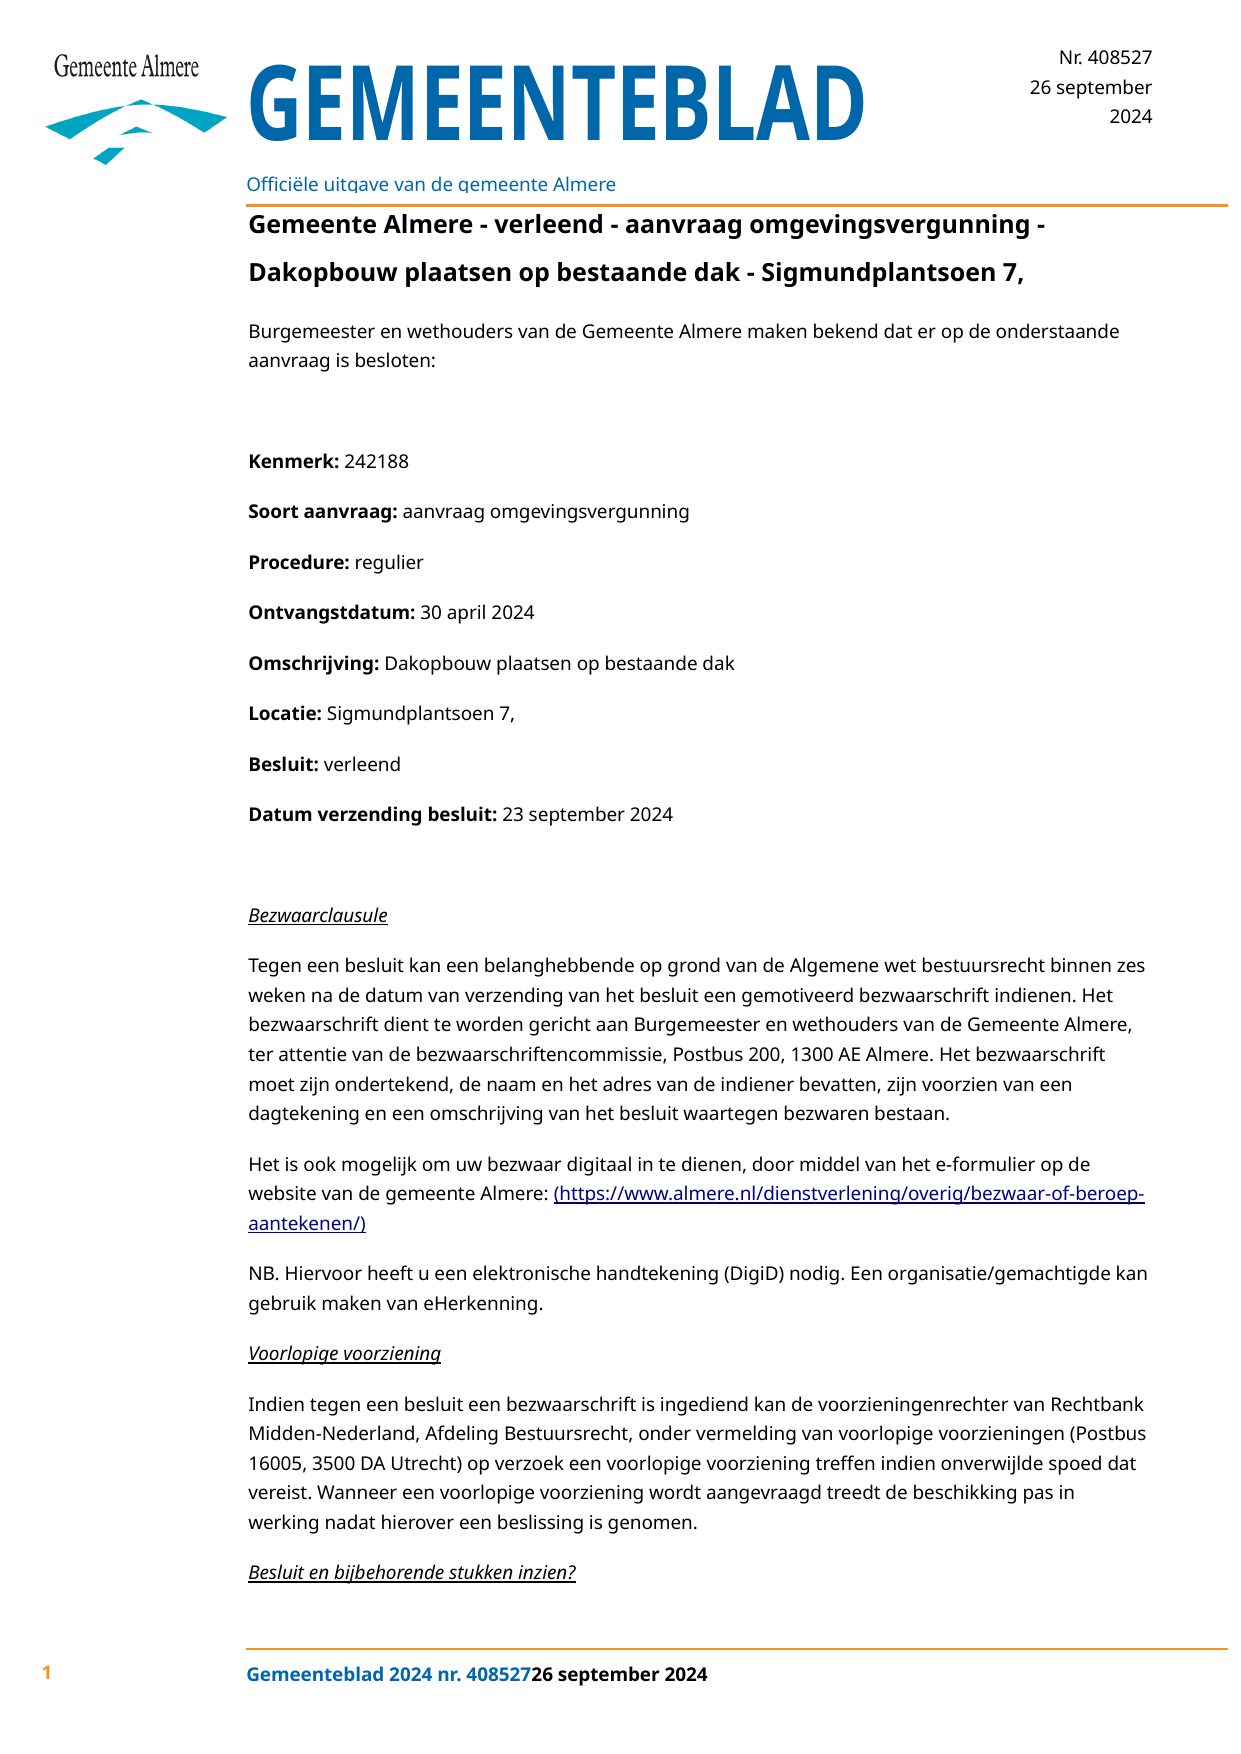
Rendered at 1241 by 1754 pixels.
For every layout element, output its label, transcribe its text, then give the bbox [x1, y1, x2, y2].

text Indien tegen een besluit een bezwaarschrift is ingediend kan de voorzieningenrechter van Rechtbank Midden-Nederland, Afdeling Bestuursrecht, onder vermelding van voorlopige voorzieningen (Postbus 16005, 3500 DA Utrecht) op verzoek een voorlopige voorziening treffen indien onverwijlde spoed dat vereist. Wanneer een voorlopige voorziening wordt aangevraagd treedt de beschikking pas in werking nadat hierover een beslissing is genomen. [248, 1391, 1152, 1535]
text Voorlopige voorziening [248, 1340, 1152, 1366]
text Procedure: regulier [248, 549, 1152, 575]
text Het is ook mogelijk om uw bezwaar digitaal in te dienen, door middel van het e-formulier op de website van de gemeente Almere: (https://www.almere.nl/dienstverlening/overig/bezwaar-of-beroep-aantekenen/) [248, 1151, 1152, 1236]
text Kenmerk: 242188 [248, 448, 1152, 474]
text Soort aanvraag: aanvraag omgevingsvergunning [248, 499, 1152, 524]
text Burgemeester en wethouders van de Gemeente Almere maken bekend dat er op de onderstaande aanvraag is besloten: [248, 318, 1152, 373]
text Locatie: Sigmundplantsoen 7, [248, 700, 1152, 726]
text Besluit en bijbehorende stukken inzien? [248, 1559, 1152, 1585]
text Gemeente Almere - verleend - aanvraag omgevingsvergunning - Dakopbouw plaatsen op bestaande dak - Sigmundplantsoen 7, [248, 207, 1152, 288]
picture [41, 47, 231, 172]
text Ontvangstdatum: 30 april 2024 [248, 599, 1152, 625]
text NB. Hiervoor heeft u een elektronische handtekening (DigiD) nodig. Een organisatie/gemachtigde kan gebruik maken van eHerkenning. [248, 1260, 1152, 1316]
text Tegen een besluit kan een belanghebbende op grond van de Algemene wet bestuursrecht binnen zes weken na de datum van verzending van het besluit een gemotiveerd bezwaarschrift indienen. Het bezwaarschrift dient te worden gericht aan Burgemeester en wethouders van de Gemeente Almere, ter attentie van de bezwaarschriftencommissie, Postbus 200, 1300 AE Almere. Het bezwaarschrift moet zijn ondertekend, de naam en het adres van de indiener bevatten, zijn voorzien van een dagtekening en een omschrijving van het besluit waartegen bezwaren bestaan. [248, 952, 1152, 1126]
text Bezwaarclausule [248, 902, 1152, 928]
text Omschrijving: Dakopbouw plaatsen op bestaande dak [248, 650, 1152, 676]
text Datum verzending besluit: 23 september 2024 [248, 801, 1152, 827]
text Besluit: verleend [248, 751, 1152, 777]
